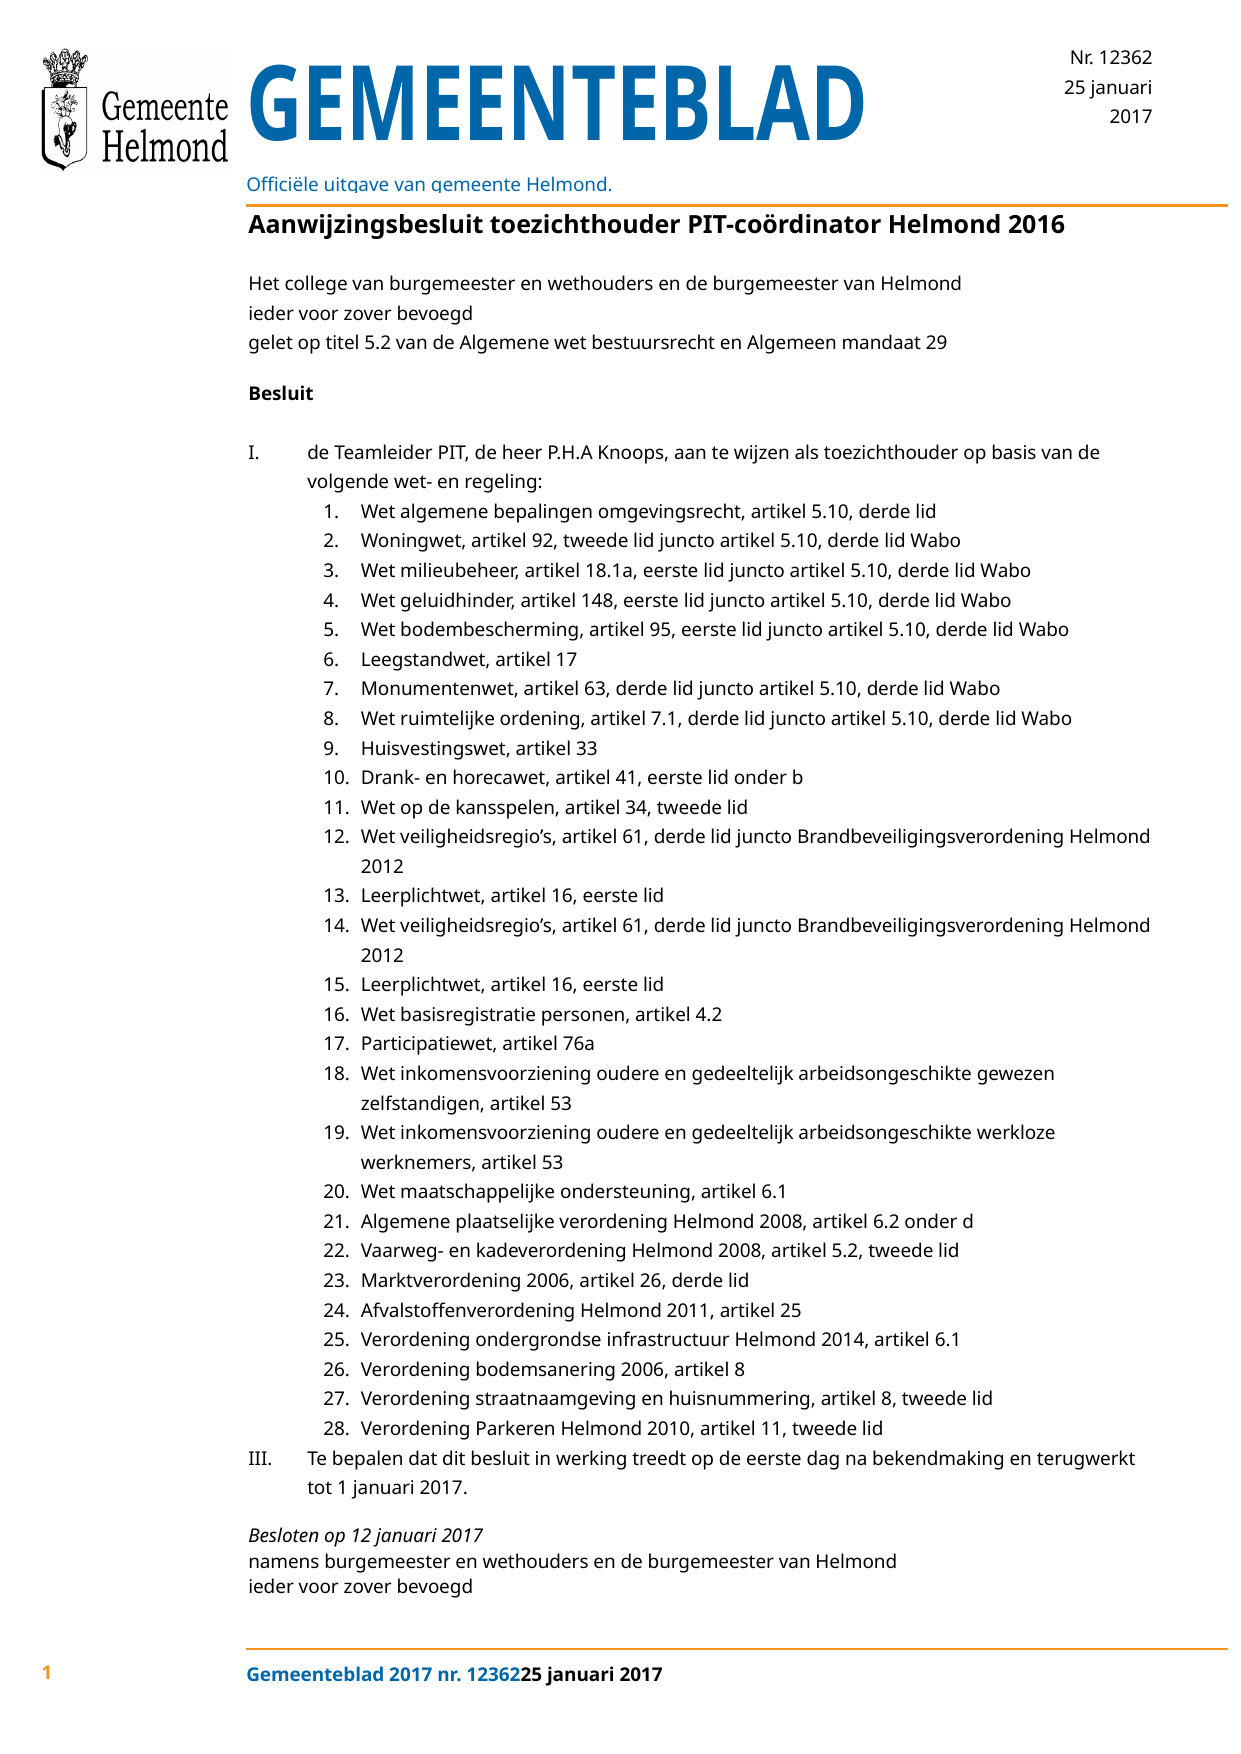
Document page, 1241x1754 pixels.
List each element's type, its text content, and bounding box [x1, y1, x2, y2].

text ieder voor zover bevoegd [248, 300, 1152, 326]
list Wet op de kansspelen, artikel 34, tweede lid [323, 794, 1152, 820]
list Wet veiligheidsregio’s, artikel 61, derde lid juncto Brandbeveiligingsverordening Helmond 2012 [323, 912, 1152, 968]
list Verordening ondergrondse infrastructuur Helmond 2014, artikel 6.1 [323, 1326, 1152, 1352]
text ieder voor zover bevoegd [248, 1574, 1152, 1599]
list Wet geluidhinder, artikel 148, eerste lid juncto artikel 5.10, derde lid Wabo [323, 587, 1152, 613]
list Leerplichtwet, artikel 16, eerste lid [323, 971, 1152, 997]
list Woningwet, artikel 92, tweede lid juncto artikel 5.10, derde lid Wabo [323, 528, 1152, 553]
list Verordening Parkeren Helmond 2010, artikel 11, tweede lid [323, 1415, 1152, 1441]
list Marktverordening 2006, artikel 26, derde lid [323, 1267, 1152, 1293]
text namens burgemeester en wethouders en de burgemeester van Helmond [248, 1548, 1152, 1574]
list Huisvestingswet, artikel 33 [323, 735, 1152, 761]
list Wet basisregistratie personen, artikel 4.2 [323, 1001, 1152, 1027]
list Wet maatschappelijke ondersteuning, artikel 6.1 [323, 1178, 1152, 1204]
list Wet bodembescherming, artikel 95, eerste lid juncto artikel 5.10, derde lid Wabo [323, 616, 1152, 642]
list Leerplichtwet, artikel 16, eerste lid [323, 883, 1152, 908]
list Te bepalen dat dit besluit in werking treedt op de eerste dag na bekendmaking en terugwerkt tot 1 januari 2017. [248, 1445, 1152, 1500]
list Wet milieubeheer, artikel 18.1a, eerste lid juncto artikel 5.10, derde lid Wabo [323, 557, 1152, 583]
list Wet inkomensvoorziening oudere en gedeeltelijk arbeidsongeschikte werkloze werknemers, artikel 53 [323, 1119, 1152, 1175]
list Vaarweg- en kadeverordening Helmond 2008, artikel 5.2, tweede lid [323, 1238, 1152, 1263]
list Monumentenwet, artikel 63, derde lid juncto artikel 5.10, derde lid Wabo [323, 676, 1152, 701]
picture [41, 47, 231, 172]
text Besluit [248, 380, 1152, 406]
text Het college van burgemeester en wethouders en de burgemeester van Helmond [248, 270, 1152, 296]
list de Teamleider PIT, de heer P.H.A Knoops, aan te wijzen als toezichthouder op basis van de volgende wet- en regeling: [248, 439, 1152, 494]
text Aanwijzingsbesluit toezichthouder PIT-coördinator Helmond 2016 [248, 207, 1152, 241]
list Drank- en horecawet, artikel 41, eerste lid onder b [323, 764, 1152, 790]
list Wet veiligheidsregio’s, artikel 61, derde lid juncto Brandbeveiligingsverordening Helmond 2012 [323, 823, 1152, 879]
list Afvalstoffenverordening Helmond 2011, artikel 25 [323, 1297, 1152, 1323]
text Besloten op 12 januari 2017 [248, 1522, 1152, 1548]
list Wet ruimtelijke ordening, artikel 7.1, derde lid juncto artikel 5.10, derde lid Wabo [323, 705, 1152, 731]
text gelet op titel 5.2 van de Algemene wet bestuursrecht en Algemeen mandaat 29 [248, 329, 1152, 355]
list Participatiewet, artikel 76a [323, 1031, 1152, 1056]
list Verordening straatnaamgeving en huisnummering, artikel 8, tweede lid [323, 1386, 1152, 1411]
list Wet algemene bepalingen omgevingsrecht, artikel 5.10, derde lid [323, 498, 1152, 524]
list Algemene plaatselijke verordening Helmond 2008, artikel 6.2 onder d [323, 1208, 1152, 1234]
list Verordening bodemsanering 2006, artikel 8 [323, 1356, 1152, 1382]
list Leegstandwet, artikel 17 [323, 646, 1152, 672]
list Wet inkomensvoorziening oudere en gedeeltelijk arbeidsongeschikte gewezen zelfstandigen, artikel 53 [323, 1060, 1152, 1116]
